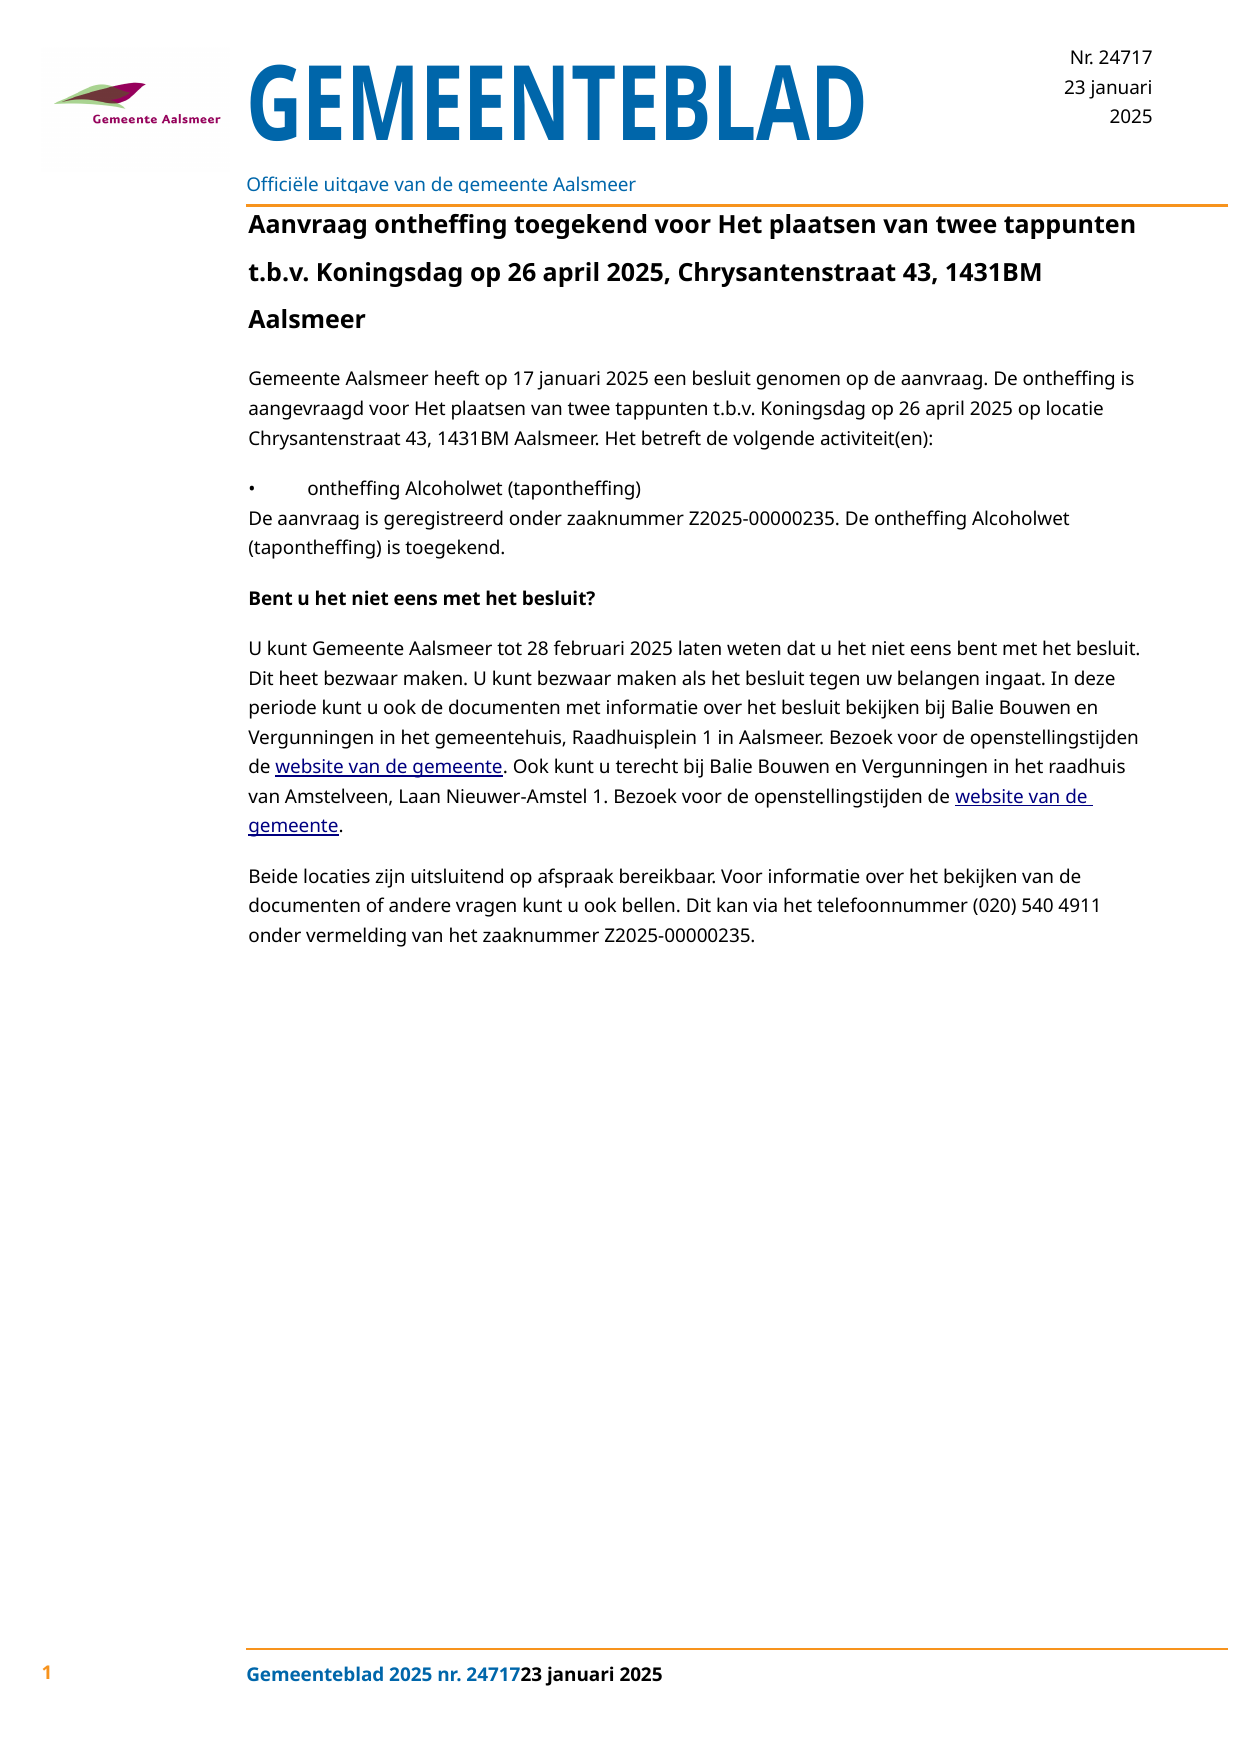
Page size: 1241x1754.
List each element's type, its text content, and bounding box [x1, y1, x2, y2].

list ontheffing Alcoholwet (tapontheffing) [248, 475, 1152, 501]
picture [41, 47, 231, 172]
text U kunt Gemeente Aalsmeer tot 28 februari 2025 laten weten dat u het niet eens bent met het besluit. Dit heet bezwaar maken. U kunt bezwaar maken als het besluit tegen uw belangen ingaat. In deze periode kunt u ook de documenten met informatie over het besluit bekijken bij Balie Bouwen en Vergunningen in het gemeentehuis, Raadhuisplein 1 in Aalsmeer. Bezoek voor de openstellingstijden de website van de gemeente. Ook kunt u terecht bij Balie Bouwen en Vergunningen in het raadhuis van Amstelveen, Laan Nieuwer-Amstel 1. Bezoek voor de openstellingstijden de website van de gemeente. [248, 635, 1152, 838]
text Gemeente Aalsmeer heeft op 17 januari 2025 een besluit genomen op de aanvraag. De ontheffing is aangevraagd voor Het plaatsen van twee tappunten t.b.v. Koningsdag op 26 april 2025 op locatie Chrysantenstraat 43, 1431BM Aalsmeer. Het betreft de volgende activiteit(en): [248, 366, 1152, 450]
text Aanvraag ontheffing toegekend voor Het plaatsen van twee tappunten t.b.v. Koningsdag op 26 april 2025, Chrysantenstraat 43, 1431BM Aalsmeer [248, 207, 1152, 336]
text De aanvraag is geregistreerd onder zaaknummer Z2025-00000235. De ontheffing Alcoholwet (tapontheffing) is toegekend. [248, 505, 1152, 560]
text Beide locaties zijn uitsluitend op afspraak bereikbaar. Voor informatie over het bekijken van de documenten of andere vragen kunt u ook bellen. Dit kan via het telefoonnummer (020) 540 4911 onder vermelding van het zaaknummer Z2025-00000235. [248, 863, 1152, 948]
text Bent u het niet eens met het besluit? [248, 585, 1152, 610]
